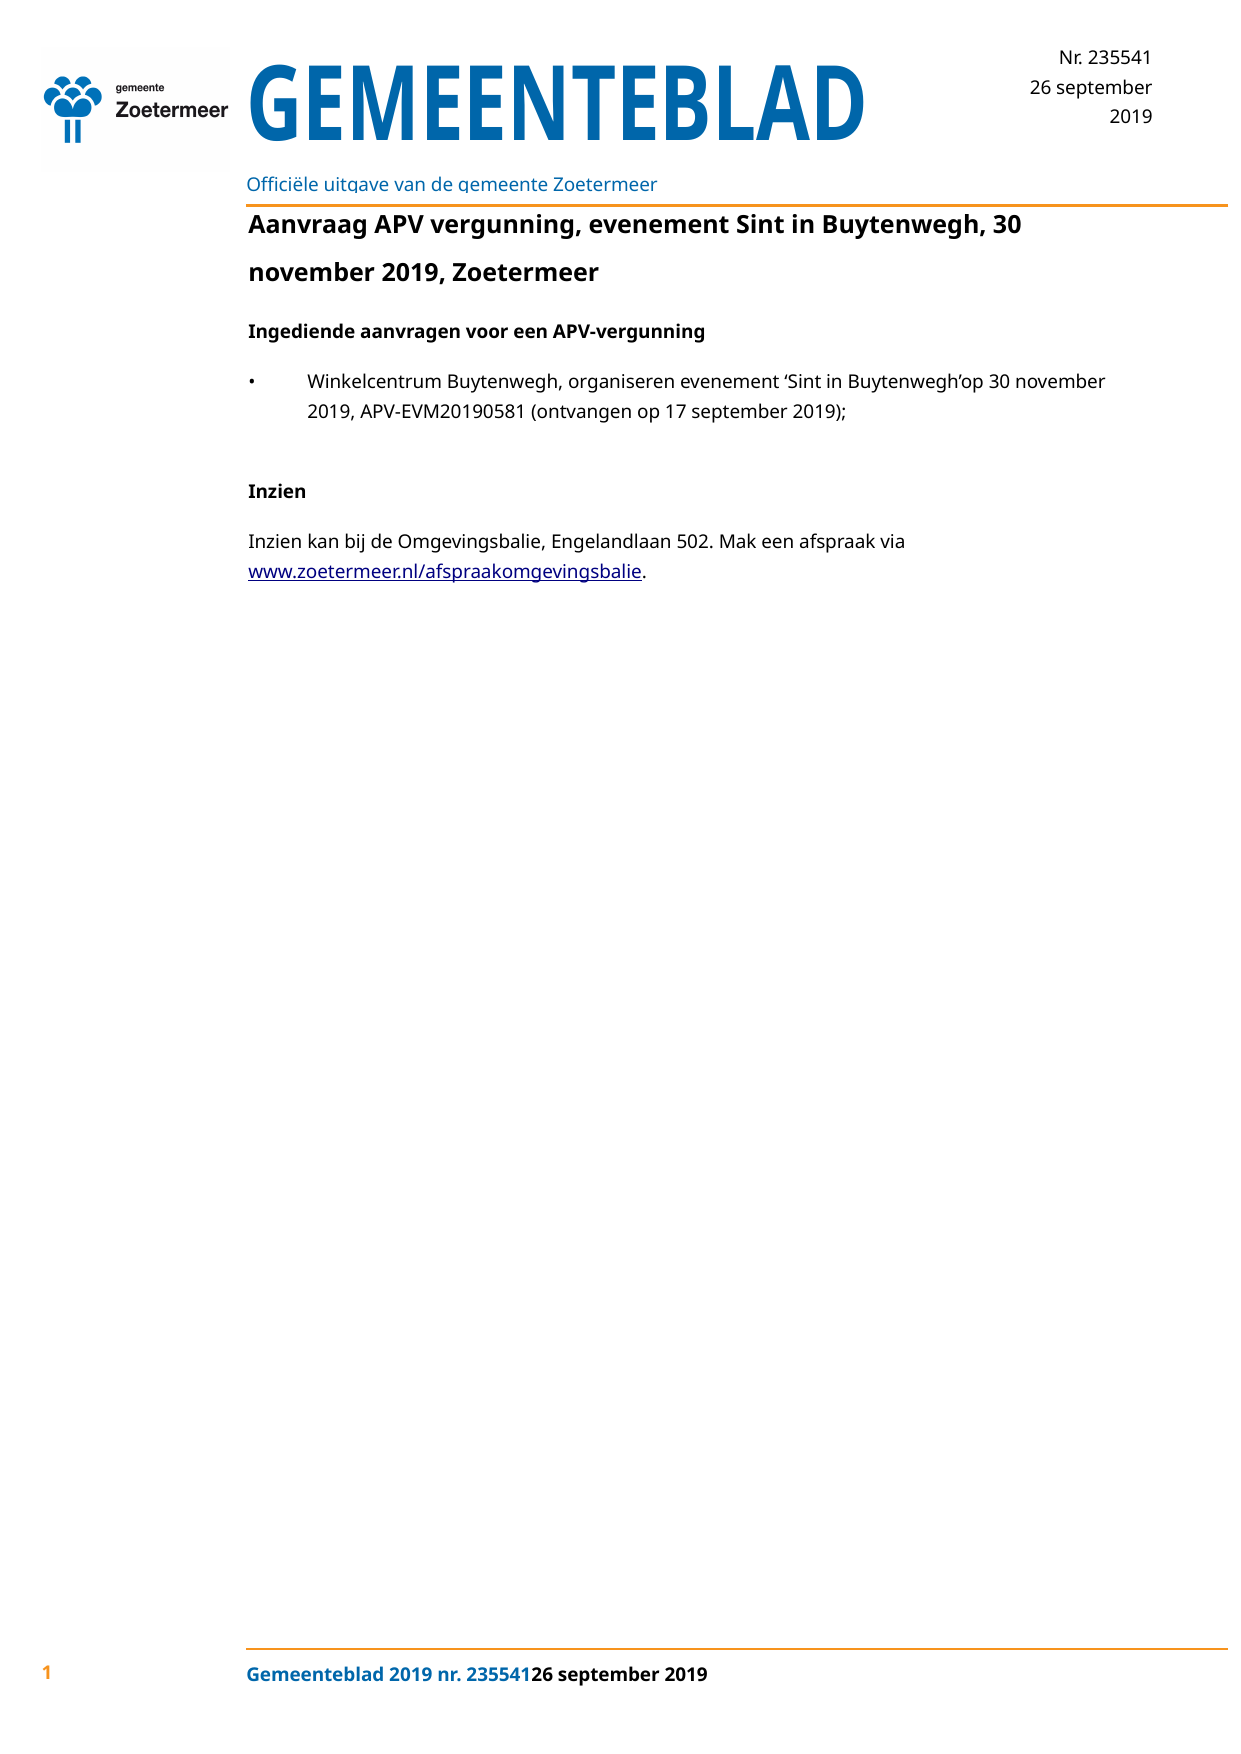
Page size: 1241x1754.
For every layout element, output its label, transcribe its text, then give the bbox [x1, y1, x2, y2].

text Inzien kan bij de Omgevingsbalie, Engelandlaan 502. Mak een afspraak via www.zoetermeer.nl/afspraakomgevingsbalie. [248, 528, 1152, 584]
picture [41, 47, 231, 172]
list Winkelcentrum Buytenwegh, organiseren evenement ‘Sint in Buytenwegh’op 30 november 2019, APV-EVM20190581 (ontvangen op 17 september 2019); [248, 368, 1152, 424]
text Ingediende aanvragen voor een APV-vergunning [248, 318, 1152, 344]
text Aanvraag APV vergunning, evenement Sint in Buytenwegh, 30 november 2019, Zoetermeer [248, 207, 1152, 288]
text Inzien [248, 478, 1152, 504]
